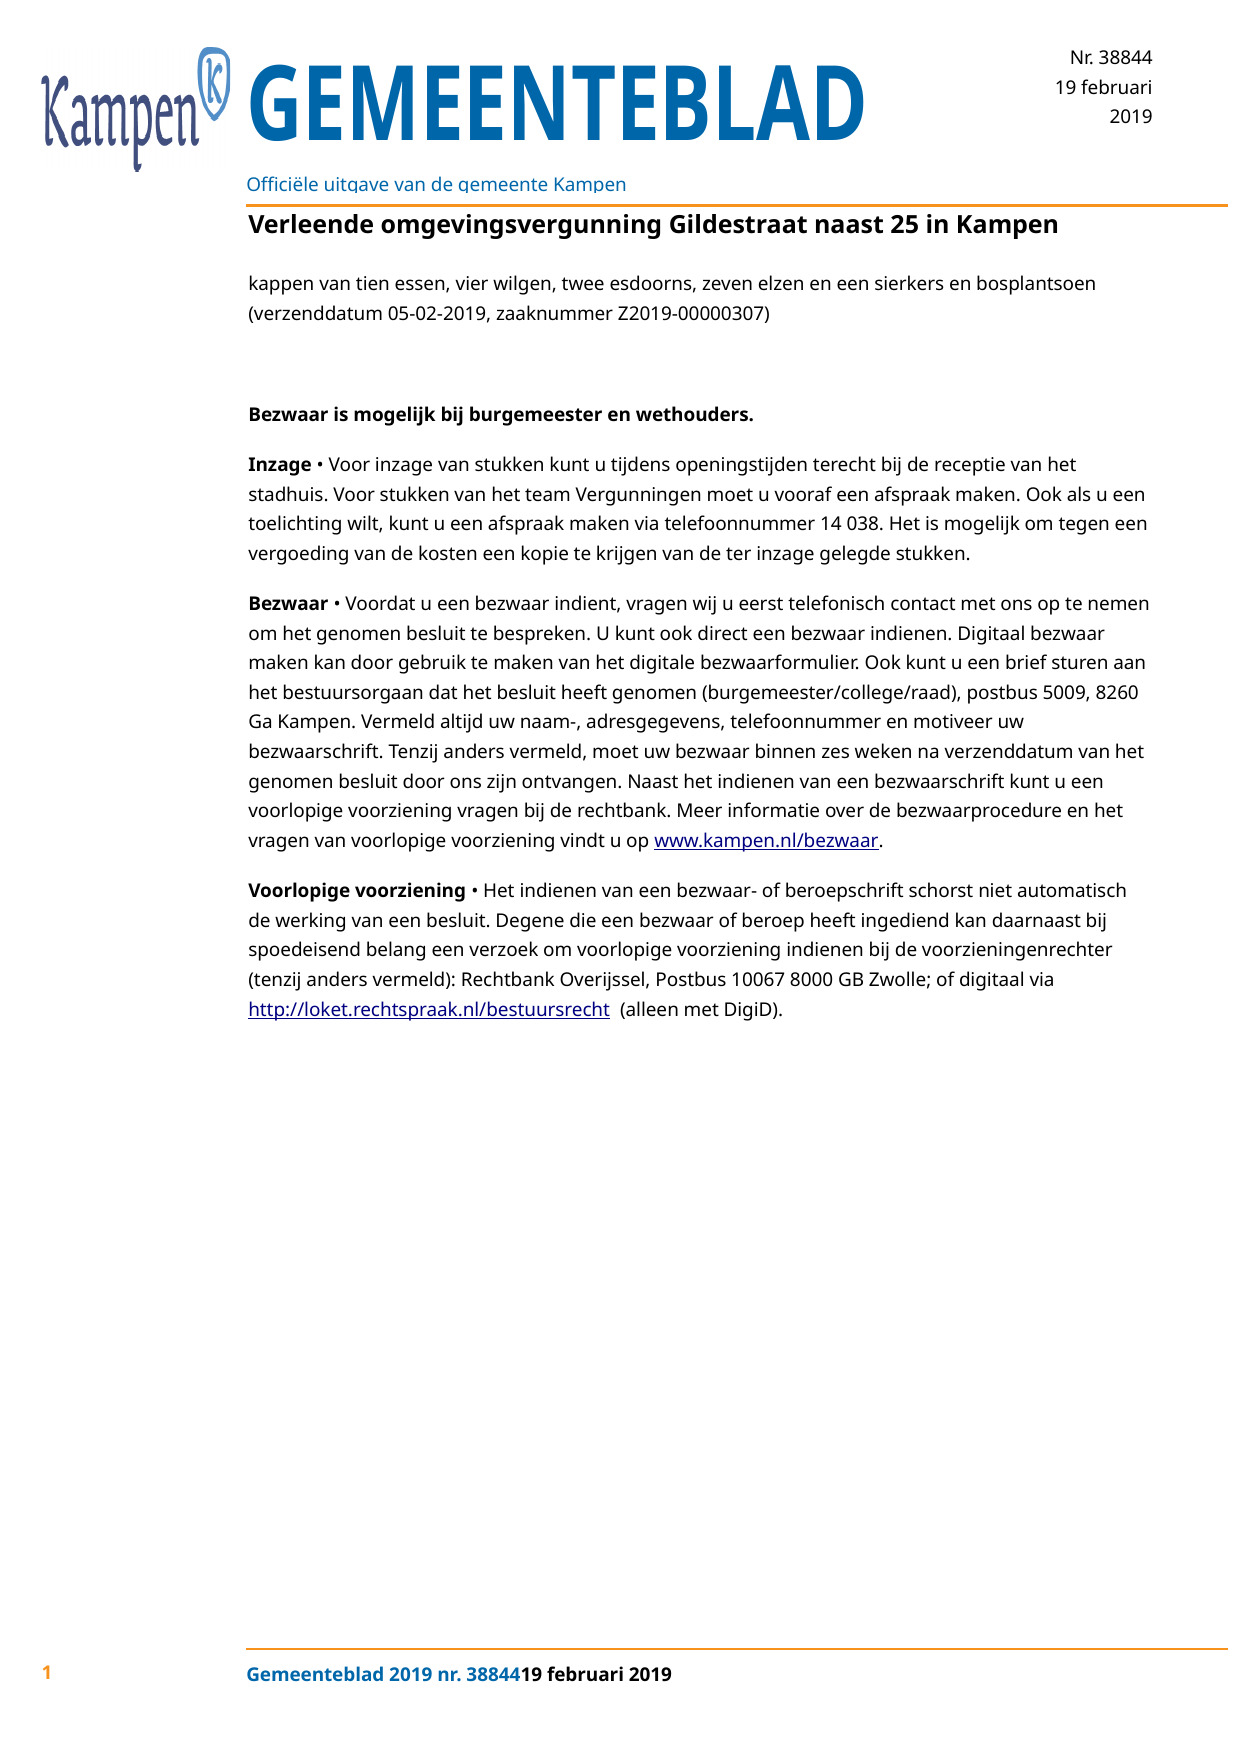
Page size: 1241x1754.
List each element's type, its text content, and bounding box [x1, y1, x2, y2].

text Bezwaar is mogelijk bij burgemeester en wethouders. [248, 401, 1152, 426]
text Inzage • Voor inzage van stukken kunt u tijdens openingstijden terecht bij de receptie van het stadhuis. Voor stukken van het team Vergunningen moet u vooraf een afspraak maken. Ook als u een toelichting wilt, kunt u een afspraak maken via telefoonnummer 14 038. Het is mogelijk om tegen een vergoeding van de kosten een kopie te krijgen van de ter inzage gelegde stukken. [248, 451, 1152, 566]
picture [41, 47, 231, 172]
text kappen van tien essen, vier wilgen, twee esdoorns, zeven elzen en een sierkers en bosplantsoen (verzenddatum 05-02-2019, zaaknummer Z2019-00000307) [248, 270, 1152, 326]
text Bezwaar • Voordat u een bezwaar indient, vragen wij u eerst telefonisch contact met ons op te nemen om het genomen besluit te bespreken. U kunt ook direct een bezwaar indienen. Digitaal bezwaar maken kan door gebruik te maken van het digitale bezwaarformulier. Ook kunt u een brief sturen aan het bestuursorgaan dat het besluit heeft genomen (burgemeester/college/raad), postbus 5009, 8260 Ga Kampen. Vermeld altijd uw naam-, adresgegevens, telefoonnummer en motiveer uw bezwaarschrift. Tenzij anders vermeld, moet uw bezwaar binnen zes weken na verzenddatum van het genomen besluit door ons zijn ontvangen. Naast het indienen van een bezwaarschrift kunt u een voorlopige voorziening vragen bij de rechtbank. Meer informatie over de bezwaarprocedure en het vragen van voorlopige voorziening vindt u op www.kampen.nl/bezwaar. [248, 590, 1152, 853]
text Voorlopige voorziening • Het indienen van een bezwaar- of beroepschrift schorst niet automatisch de werking van een besluit. Degene die een bezwaar of beroep heeft ingediend kan daarnaast bij spoedeisend belang een verzoek om voorlopige voorziening indienen bij de voorzieningenrechter (tenzij anders vermeld): Rechtbank Overijssel, Postbus 10067 8000 GB Zwolle; of digitaal via http://loket.rechtspraak.nl/bestuursrecht (alleen met DigiD). [248, 877, 1152, 1021]
text Verleende omgevingsvergunning Gildestraat naast 25 in Kampen [248, 207, 1152, 241]
